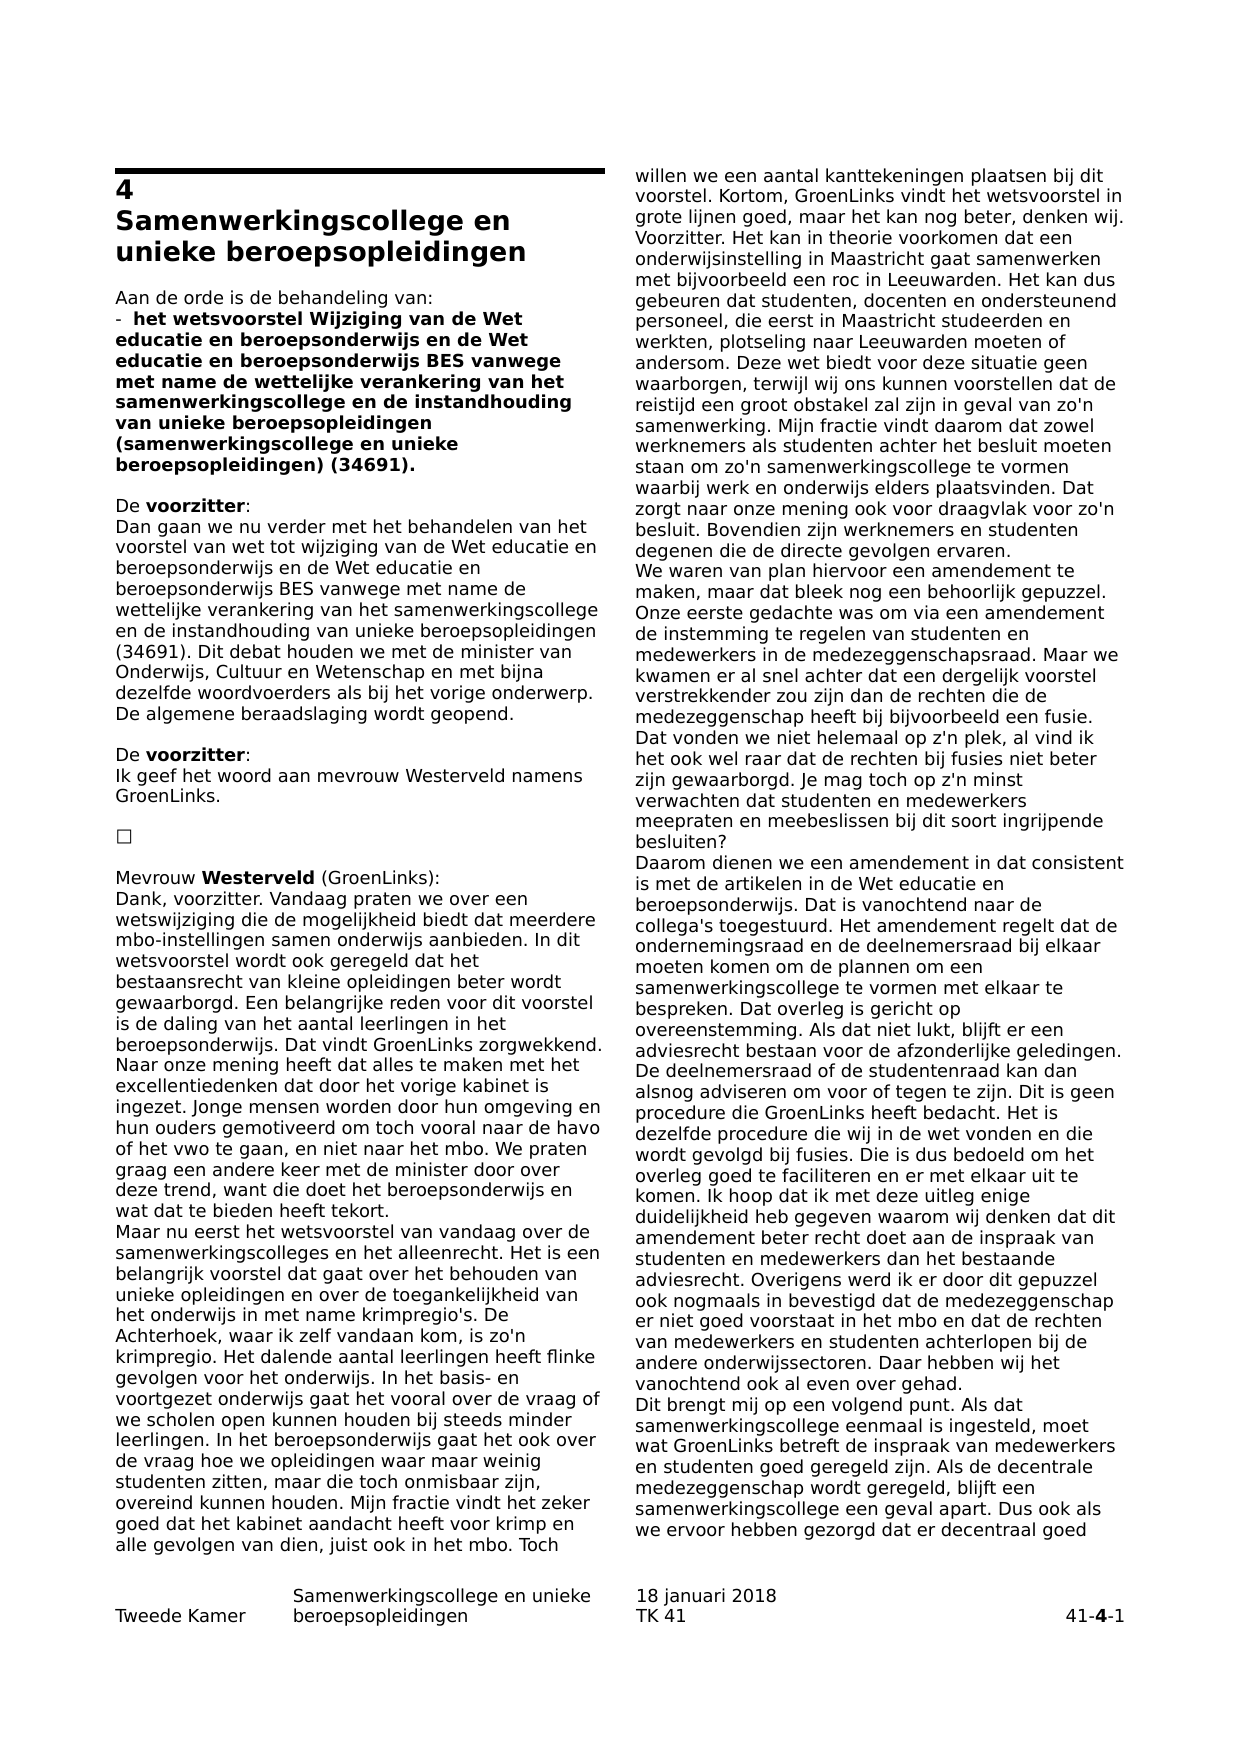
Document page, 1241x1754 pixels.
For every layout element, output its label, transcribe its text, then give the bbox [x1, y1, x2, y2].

title 4 Samenwerkingscollege en unieke beroepsopleidingen [115, 174, 605, 268]
text Daarom dienen we een amendement in dat consistent is met de artikelen in de Wet educatie en beroepsonderwijs. Dat is vanochtend naar de collega's toegestuurd. Het amendement regelt dat de ondernemingsraad en de deelnemersraad bij elkaar moeten komen om de plannen om een samenwerkingscollege te vormen met elkaar te bespreken. Dat overleg is gericht op overeenstemming. Als dat niet lukt, blijft er een adviesrecht bestaan voor de afzonderlijke geledingen. De deelnemersraad of de studentenraad kan dan alsnog adviseren om voor of tegen te zijn. Dit is geen procedure die GroenLinks heeft bedacht. Het is dezelfde procedure die wij in de wet vonden en die wordt gevolgd bij fusies. Die is dus bedoeld om het overleg goed te faciliteren en er met elkaar uit te komen. Ik hoop dat ik met deze uitleg enige duidelijkheid heb gegeven waarom wij denken dat dit amendement beter recht doet aan de inspraak van studenten en medewerkers dan het bestaande adviesrecht. Overigens werd ik er door dit gepuzzel ook nogmaals in bevestigd dat de medezeggenschap er niet goed voorstaat in het mbo en dat de rechten van medewerkers en studenten achterlopen bij de andere onderwijssectoren. Daar hebben wij het vanochtend ook al even over gehad. [635, 853, 1125, 1394]
text Dan gaan we nu verder met het behandelen van het voorstel van wet tot wijziging van de Wet educatie en beroepsonderwijs en de Wet educatie en beroepsonderwijs BES vanwege met name de wettelijke verankering van het samenwerkingscollege en de instandhouding van unieke beroepsopleidingen (34691). Dit debat houden we met de minister van Onderwijs, Cultuur en Wetenschap en met bijna dezelfde woordvoerders als bij het vorige onderwerp. [115, 516, 605, 704]
text ⬜ [115, 827, 605, 848]
text Voorzitter. Het kan in theorie voorkomen dat een onderwijsinstelling in Maastricht gaat samenwerken met bijvoorbeeld een roc in Leeuwarden. Het kan dus gebeuren dat studenten, docenten en ondersteunend personeel, die eerst in Maastricht studeerden en werkten, plotseling naar Leeuwarden moeten of andersom. Deze wet biedt voor deze situatie geen waarborgen, terwijl wij ons kunnen voorstellen dat de reistijd een groot obstakel zal zijn in geval van zo'n samenwerking. Mijn fractie vindt daarom dat zowel werknemers als studenten achter het besluit moeten staan om zo'n samenwerkingscollege te vormen waarbij werk en onderwijs elders plaatsvinden. Dat zorgt naar onze mening ook voor draagvlak voor zo'n besluit. Bovendien zijn werknemers en studenten degenen die de directe gevolgen ervaren. [635, 228, 1125, 561]
text De voorzitter: [115, 496, 605, 516]
text Mevrouw Westerveld (GroenLinks): [115, 868, 605, 888]
list het wetsvoorstel Wijziging van de Wet educatie en beroepsonderwijs en de Wet educatie en beroepsonderwijs BES vanwege met name de wettelijke verankering van het samenwerkingscollege en de instandhouding van unieke beroepsopleidingen (samenwerkingscollege en unieke beroepsopleidingen) (34691). [115, 309, 605, 476]
text Ik geef het woord aan mevrouw Westerveld namens GroenLinks. [115, 765, 605, 807]
text De voorzitter: [115, 745, 605, 765]
text We waren van plan hiervoor een amendement te maken, maar dat bleek nog een behoorlijk gepuzzel. Onze eerste gedachte was om via een amendement de instemming te regelen van studenten en medewerkers in de medezeggenschapsraad. Maar we kwamen er al snel achter dat een dergelijk voorstel verstrekkender zou zijn dan de rechten die de medezeggenschap heeft bij bijvoorbeeld een fusie. Dat vonden we niet helemaal op z'n plek, al vind ik het ook wel raar dat de rechten bij fusies niet beter zijn gewaarborgd. Je mag toch op z'n minst verwachten dat studenten en medewerkers meepraten en meebeslissen bij dit soort ingrijpende besluiten? [635, 561, 1125, 853]
text Dank, voorzitter. Vandaag praten we over een wetswijziging die de mogelijkheid biedt dat meerdere mbo-instellingen samen onderwijs aanbieden. In dit wetsvoorstel wordt ook geregeld dat het bestaansrecht van kleine opleidingen beter wordt gewaarborgd. Een belangrijke reden voor dit voorstel is de daling van het aantal leerlingen in het beroepsonderwijs. Dat vindt GroenLinks zorgwekkend. Naar onze mening heeft dat alles te maken met het excellentiedenken dat door het vorige kabinet is ingezet. Jonge mensen worden door hun omgeving en hun ouders gemotiveerd om toch vooral naar de havo of het vwo te gaan, en niet naar het mbo. We praten graag een andere keer met de minister door over deze trend, want die doet het beroepsonderwijs en wat dat te bieden heeft tekort. [115, 888, 605, 1222]
text Dit brengt mij op een volgend punt. Als dat samenwerkingscollege eenmaal is ingesteld, moet wat GroenLinks betreft de inspraak van medewerkers en studenten goed geregeld zijn. Als de decentrale medezeggenschap wordt geregeld, blijft een samenwerkingscollege een geval apart. Dus ook als we ervoor hebben gezorgd dat er decentraal goed [635, 1394, 1125, 1540]
text willen we een aantal kanttekeningen plaatsen bij dit voorstel. Kortom, GroenLinks vindt het wetsvoorstel in grote lijnen goed, maar het kan nog beter, denken wij. [635, 165, 1125, 228]
text Maar nu eerst het wetsvoorstel van vandaag over de samenwerkingscolleges en het alleenrecht. Het is een belangrijk voorstel dat gaat over het behouden van unieke opleidingen en over de toegankelijkheid van het onderwijs in met name krimpregio's. De Achterhoek, waar ik zelf vandaan kom, is zo'n krimpregio. Het dalende aantal leerlingen heeft flinke gevolgen voor het onderwijs. In het basis- en voortgezet onderwijs gaat het vooral over de vraag of we scholen open kunnen houden bij steeds minder leerlingen. In het beroepsonderwijs gaat het ook over de vraag hoe we opleidingen waar maar weinig studenten zitten, maar die toch onmisbaar zijn, overeind kunnen houden. Mijn fractie vindt het zeker goed dat het kabinet aandacht heeft voor krimp en alle gevolgen van dien, juist ook in het mbo. Toch [115, 1222, 605, 1555]
text De algemene beraadslaging wordt geopend. [115, 704, 605, 725]
text Aan de orde is de behandeling van: [115, 288, 605, 309]
